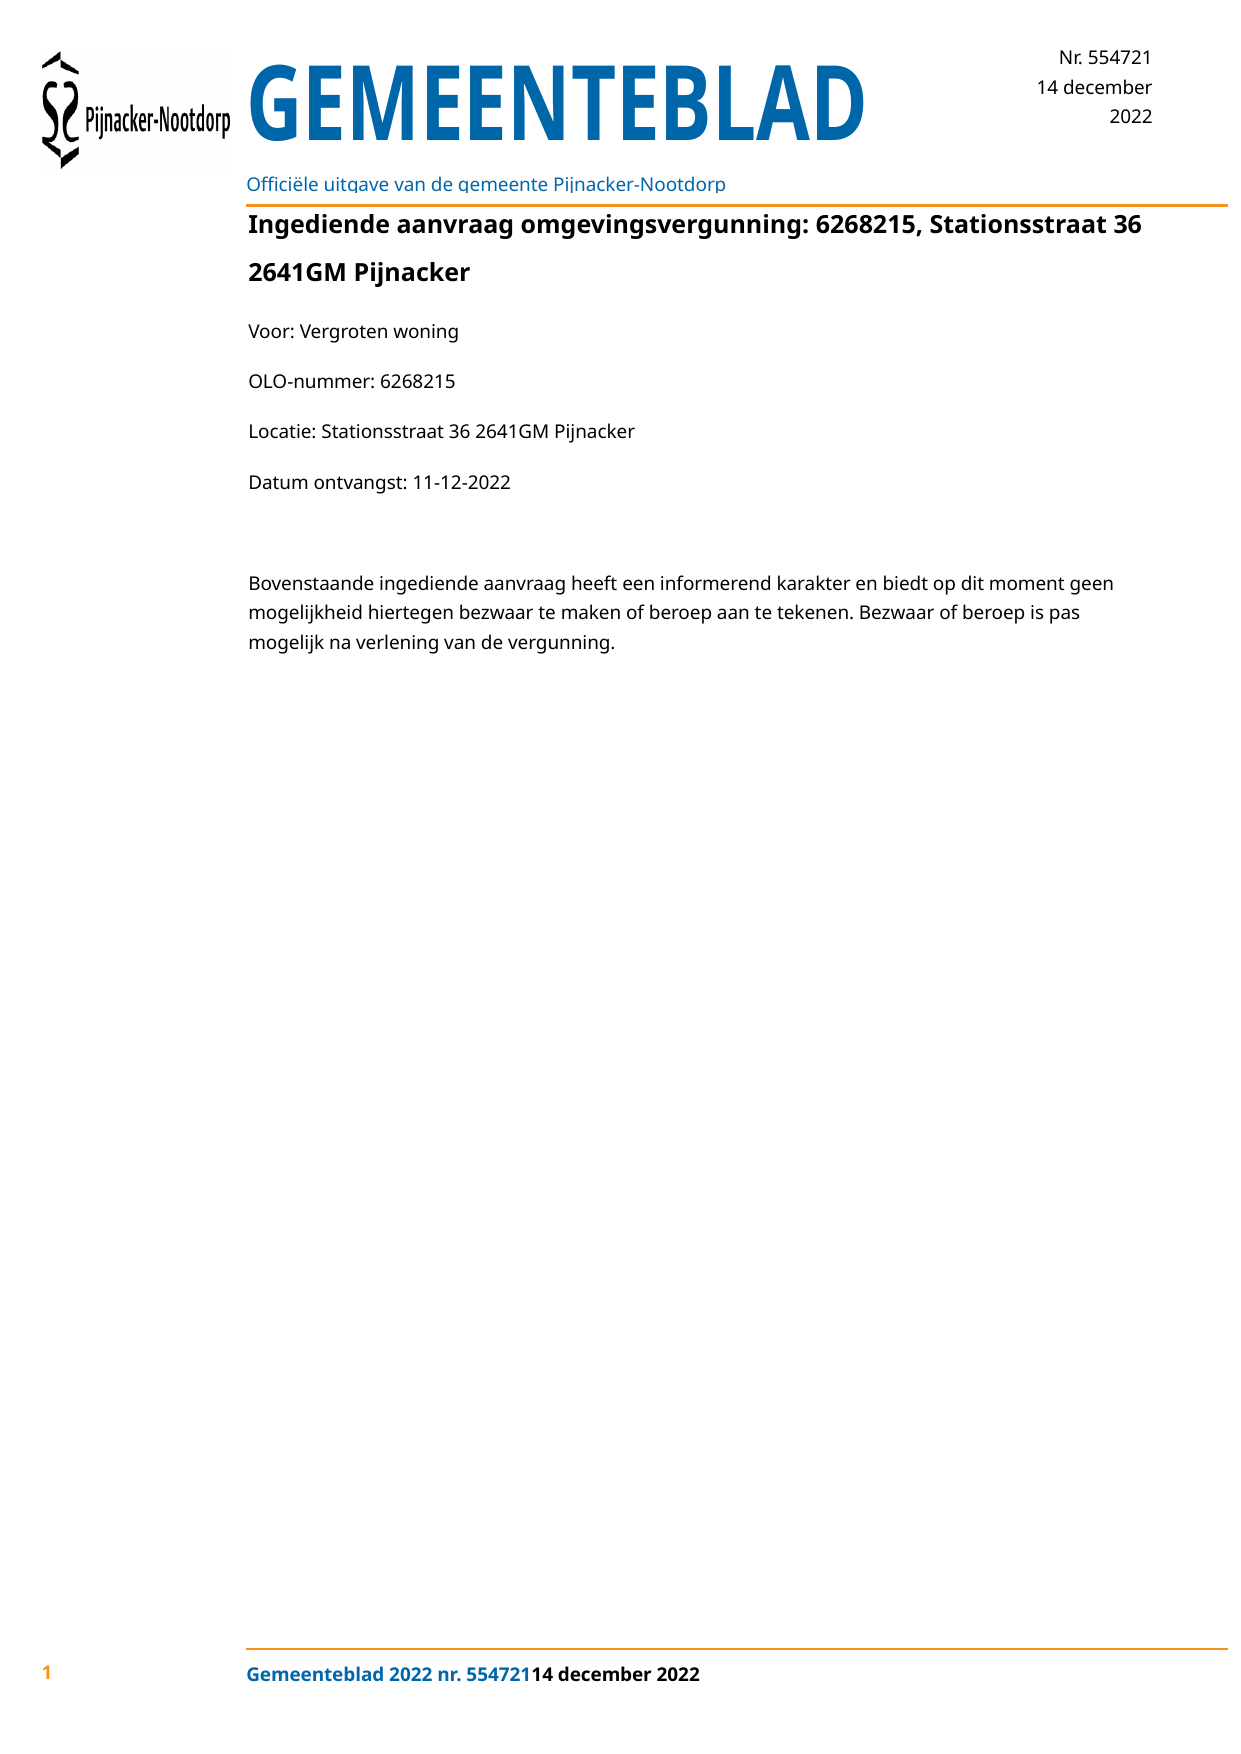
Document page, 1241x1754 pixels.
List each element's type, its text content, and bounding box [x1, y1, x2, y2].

text OLO-nummer: 6268215 [248, 368, 1152, 394]
text Datum ontvangst: 11-12-2022 [248, 469, 1152, 495]
text Bovenstaande ingediende aanvraag heeft een informerend karakter en biedt op dit moment geen mogelijkheid hiertegen bezwaar te maken of beroep aan te tekenen. Bezwaar of beroep is pas mogelijk na verlening van de vergunning. [248, 570, 1152, 655]
text Voor: Vergroten woning [248, 318, 1152, 344]
picture [41, 47, 231, 172]
text Ingediende aanvraag omgevingsvergunning: 6268215, Stationsstraat 36 2641GM Pijnacker [248, 207, 1152, 288]
text Locatie: Stationsstraat 36 2641GM Pijnacker [248, 419, 1152, 444]
